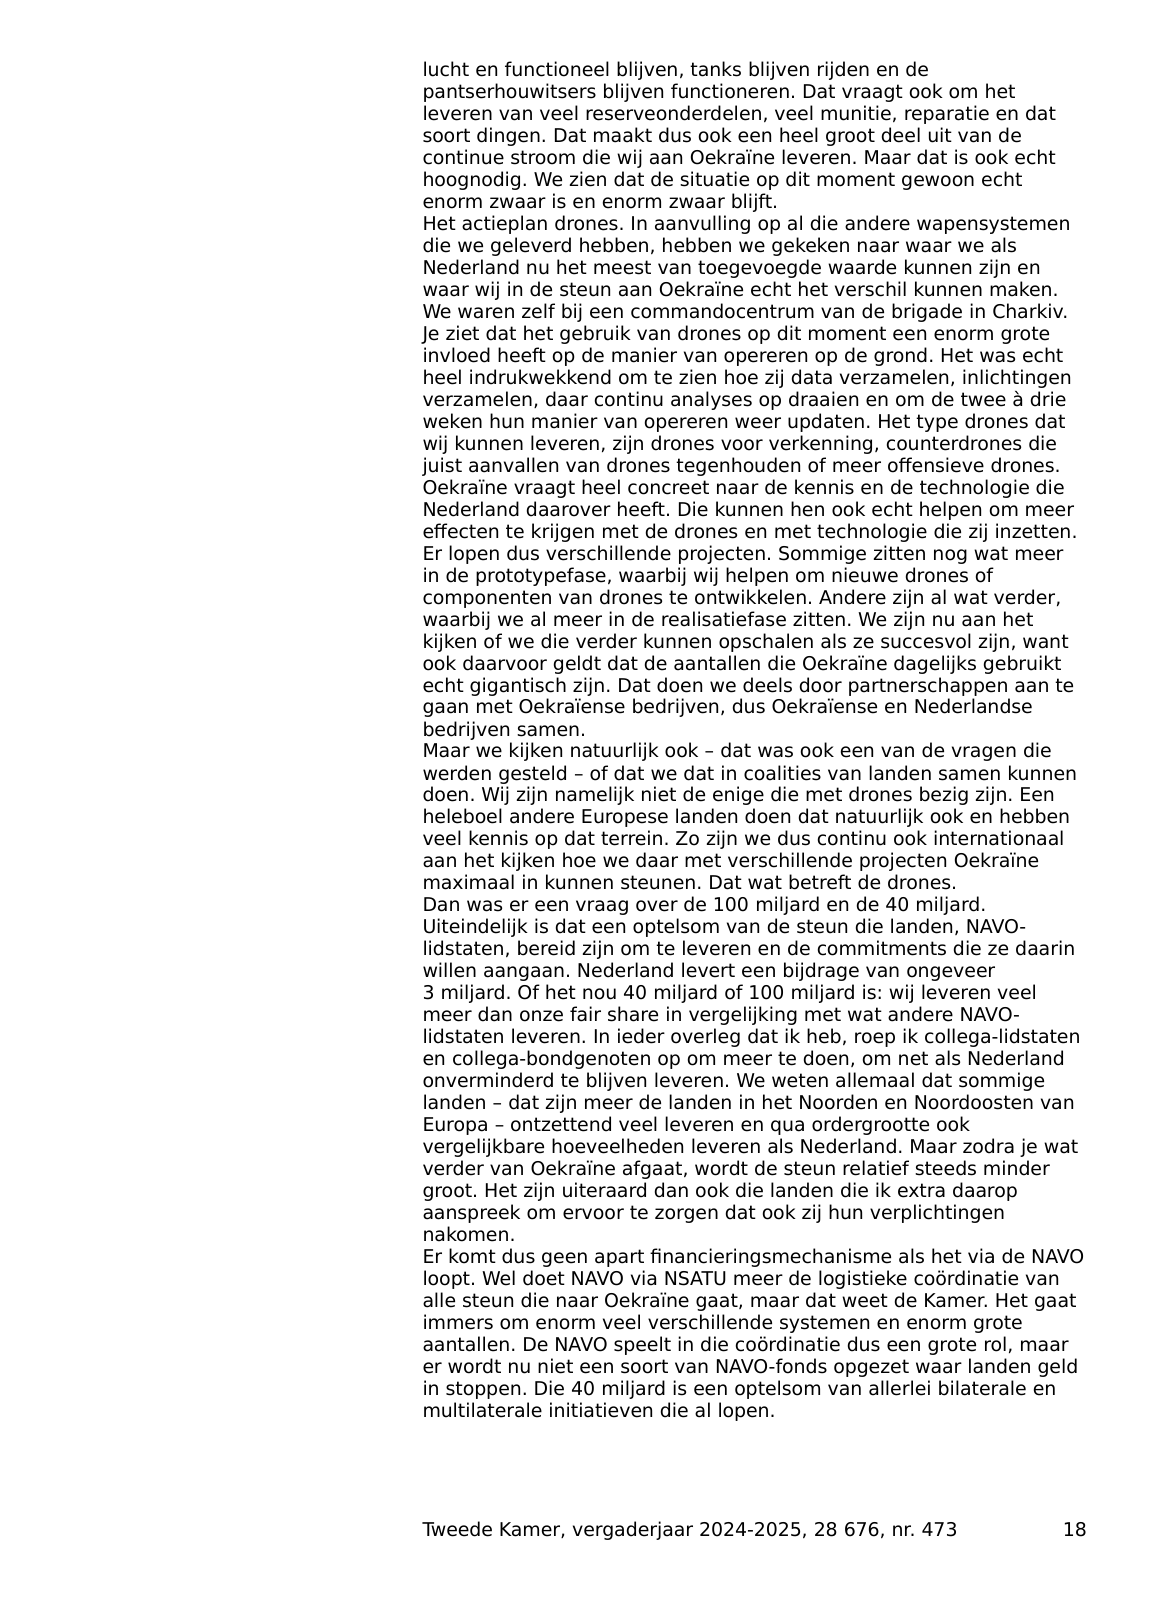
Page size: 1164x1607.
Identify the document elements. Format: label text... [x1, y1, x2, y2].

text Er lopen dus verschillende projecten. Sommige zitten nog wat meer in de prototypefase, waarbij wij helpen om nieuwe drones of componenten van drones te ontwikkelen. Andere zijn al wat verder, waarbij we al meer in de realisatiefase zitten. We zijn nu aan het kijken of we die verder kunnen opschalen als ze succesvol zijn, want ook daarvoor geldt dat de aantallen die Oekraïne dagelijks gebruikt echt gigantisch zijn. Dat doen we deels door partnerschappen aan te gaan met Oekraïense bedrijven, dus Oekraïense en Nederlandse bedrijven samen. [422, 543, 1087, 740]
text Maar we kijken natuurlijk ook – dat was ook een van de vragen die werden gesteld – of dat we dat in coalities van landen samen kunnen doen. Wij zijn namelijk niet de enige die met drones bezig zijn. Een heleboel andere Europese landen doen dat natuurlijk ook en hebben veel kennis op dat terrein. Zo zijn we dus continu ook internationaal aan het kijken hoe we daar met verschillende projecten Oekraïne maximaal in kunnen steunen. Dat wat betreft de drones. [422, 740, 1087, 894]
text Het actieplan drones. In aanvulling op al die andere wapensystemen die we geleverd hebben, hebben we gekeken naar waar we als Nederland nu het meest van toegevoegde waarde kunnen zijn en waar wij in de steun aan Oekraïne echt het verschil kunnen maken. We waren zelf bij een commandocentrum van de brigade in Charkiv. Je ziet dat het gebruik van drones op dit moment een enorm grote invloed heeft op de manier van opereren op de grond. Het was echt heel indrukwekkend om te zien hoe zij data verzamelen, inlichtingen verzamelen, daar continu analyses op draaien en om de twee à drie weken hun manier van opereren weer updaten. Het type drones dat wij kunnen leveren, zijn drones voor verkenning, counterdrones die juist aanvallen van drones tegenhouden of meer offensieve drones. Oekraïne vraagt heel concreet naar de kennis en de technologie die Nederland daarover heeft. Die kunnen hen ook echt helpen om meer effecten te krijgen met de drones en met technologie die zij inzetten. [422, 213, 1087, 543]
text Er komt dus geen apart financieringsmechanisme als het via de NAVO loopt. Wel doet NAVO via NSATU meer de logistieke coördinatie van alle steun die naar Oekraïne gaat, maar dat weet de Kamer. Het gaat immers om enorm veel verschillende systemen en enorm grote aantallen. De NAVO speelt in die coördinatie dus een grote rol, maar er wordt nu niet een soort van NAVO-fonds opgezet waar landen geld in stoppen. Die 40 miljard is een optelsom van allerlei bilaterale en multilaterale initiatieven die al lopen. [422, 1246, 1087, 1422]
text Dan was er een vraag over de 100 miljard en de 40 miljard. Uiteindelijk is dat een optelsom van de steun die landen, NAVO-lidstaten, bereid zijn om te leveren en de commitments die ze daarin willen aangaan. Nederland levert een bijdrage van ongeveer 3 miljard. Of het nou 40 miljard of 100 miljard is: wij leveren veel meer dan onze fair share in vergelijking met wat andere NAVO-lidstaten leveren. In ieder overleg dat ik heb, roep ik collega-lidstaten en collega-bondgenoten op om meer te doen, om net als Nederland onverminderd te blijven leveren. We weten allemaal dat sommige landen – dat zijn meer de landen in het Noorden en Noordoosten van Europa – ontzettend veel leveren en qua ordergrootte ook vergelijkbare hoeveelheden leveren als Nederland. Maar zodra je wat verder van Oekraïne afgaat, wordt de steun relatief steeds minder groot. Het zijn uiteraard dan ook die landen die ik extra daarop aanspreek om ervoor te zorgen dat ook zij hun verplichtingen nakomen. [422, 894, 1087, 1246]
text lucht en functioneel blijven, tanks blijven rijden en de pantserhouwitsers blijven functioneren. Dat vraagt ook om het leveren van veel reserveonderdelen, veel munitie, reparatie en dat soort dingen. Dat maakt dus ook een heel groot deel uit van de continue stroom die wij aan Oekraïne leveren. Maar dat is ook echt hoognodig. We zien dat de situatie op dit moment gewoon echt enorm zwaar is en enorm zwaar blijft. [422, 59, 1087, 213]
